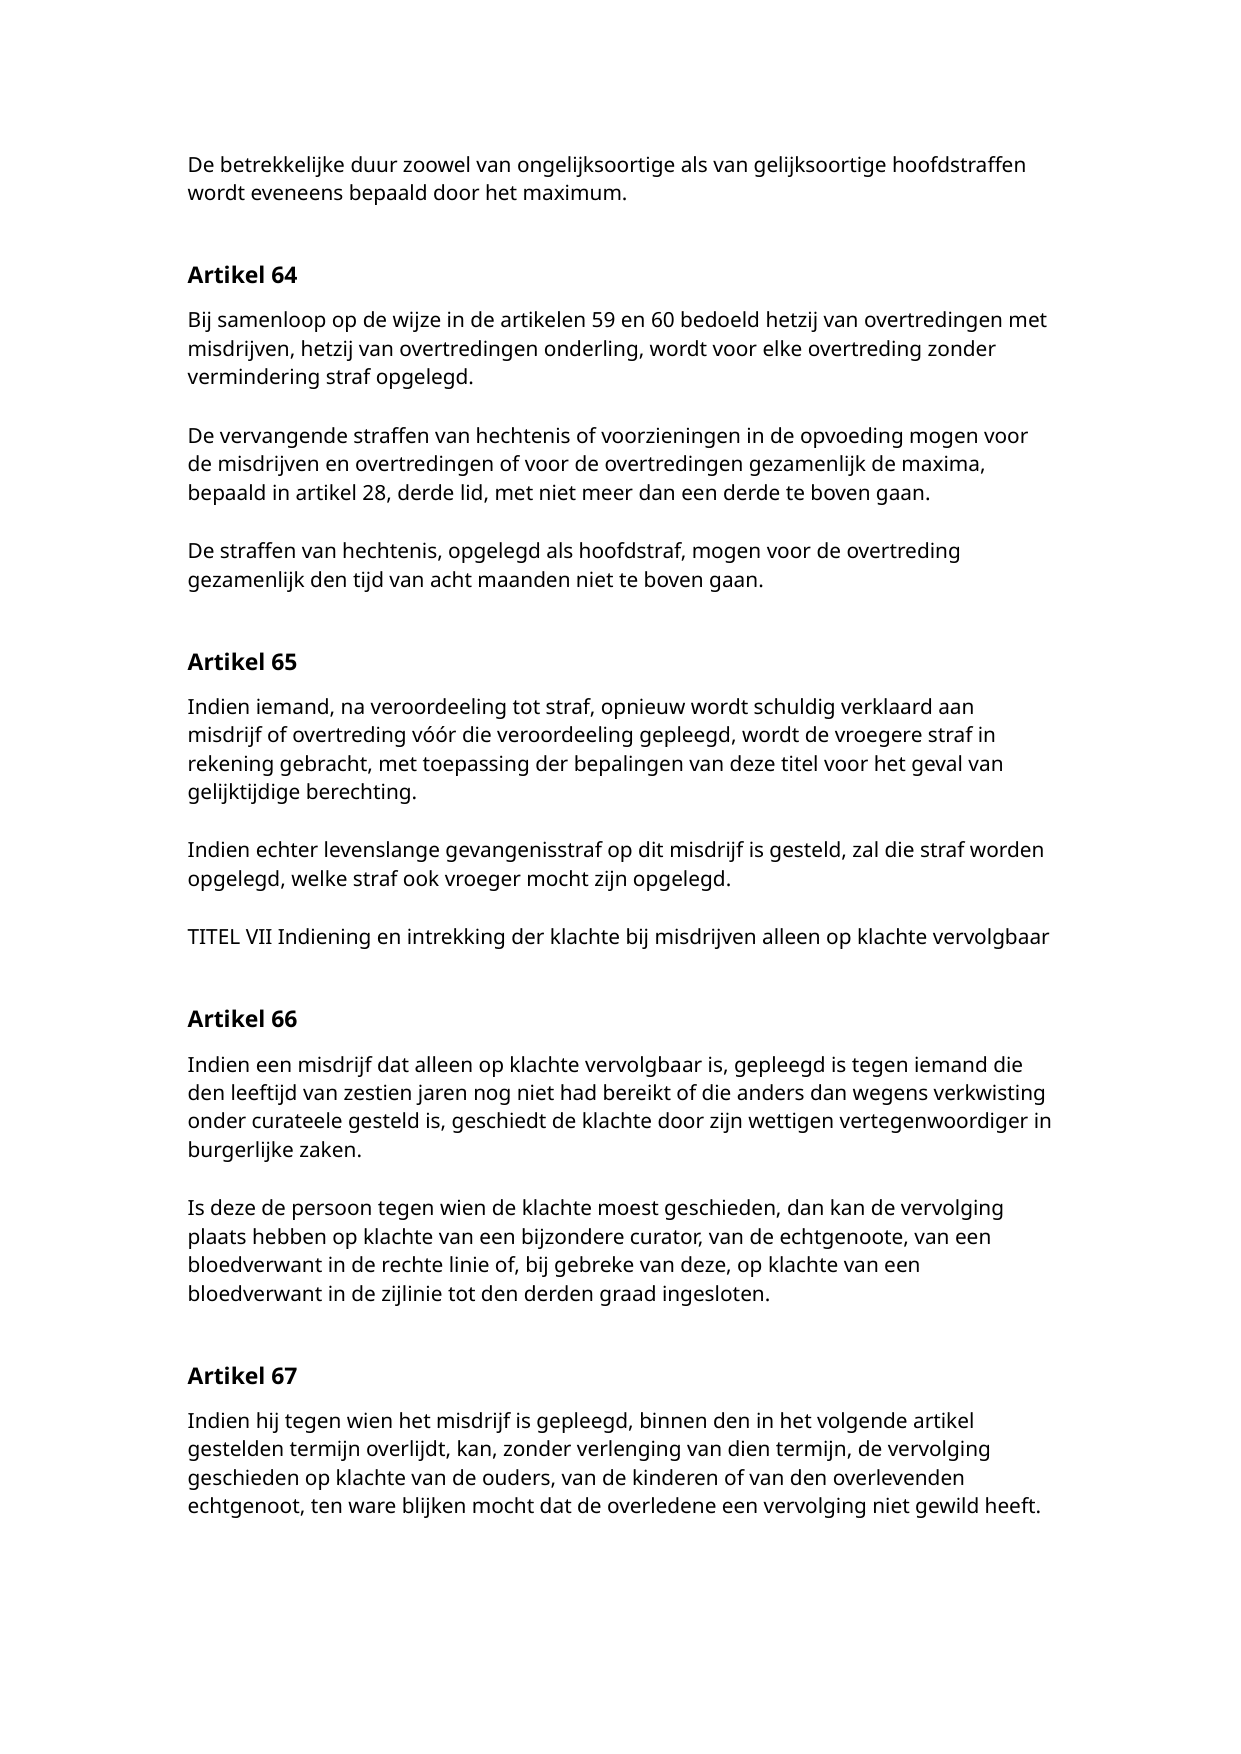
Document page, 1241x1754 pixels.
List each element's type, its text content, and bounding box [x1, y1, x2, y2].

subtitle Artikel 64 [187, 259, 1053, 291]
subtitle Artikel 65 [187, 646, 1053, 677]
subtitle Artikel 67 [187, 1360, 1053, 1391]
text De betrekkelijke duur zoowel van ongelijksoortige als van gelijksoortige hoofdstraffen wordt eveneens bepaald door het maximum. [187, 150, 1053, 207]
text Indien echter levenslange gevangenisstraf op dit misdrijf is gesteld, zal die straf worden opgelegd, welke straf ook vroeger mocht zijn opgelegd. [187, 836, 1053, 892]
subtitle TITEL VII Indiening en intrekking der klachte bij misdrijven alleen op klachte vervolgbaar [187, 922, 1053, 951]
text Indien hij tegen wien het misdrijf is gepleegd, binnen den in het volgende artikel gestelden termijn overlijdt, kan, zonder verlenging van dien termijn, de vervolging geschieden op klachte van de ouders, van de kinderen of van den overlevenden echtgenoot, ten ware blijken mocht dat de overledene een vervolging niet gewild heeft. [187, 1406, 1053, 1520]
text De vervangende straffen van hechtenis of voorzieningen in de opvoeding mogen voor de misdrijven en overtredingen of voor de overtredingen gezamenlijk de maxima, bepaald in artikel 28, derde lid, met niet meer dan een derde te boven gaan. [187, 421, 1053, 506]
text Indien iemand, na veroordeeling tot straf, opnieuw wordt schuldig verklaard aan misdrijf of overtreding vóór die veroordeeling gepleegd, wordt de vroegere straf in rekening gebracht, met toepassing der bepalingen van deze titel voor het geval van gelijktijdige berechting. [187, 692, 1053, 806]
text Indien een misdrijf dat alleen op klachte vervolgbaar is, gepleegd is tegen iemand die den leeftijd van zestien jaren nog niet had bereikt of die anders dan wegens verkwisting onder curateele gesteld is, geschiedt de klachte door zijn wettigen vertegenwoordiger in burgerlijke zaken. [187, 1050, 1053, 1163]
subtitle Artikel 66 [187, 1003, 1053, 1035]
text De straffen van hechtenis, opgelegd als hoofdstraf, mogen voor de overtreding gezamenlijk den tijd van acht maanden niet te boven gaan. [187, 536, 1053, 593]
text Bij samenloop op de wijze in de artikelen 59 en 60 bedoeld hetzij van overtredingen met misdrijven, hetzij van overtredingen onderling, wordt voor elke overtreding zonder vermindering straf opgelegd. [187, 306, 1053, 391]
text Is deze de persoon tegen wien de klachte moest geschieden, dan kan de vervolging plaats hebben op klachte van een bijzondere curator, van de echtgenoote, van een bloedverwant in de rechte linie of, bij gebreke van deze, op klachte van een bloedverwant in de zijlinie tot den derden graad ingesloten. [187, 1193, 1053, 1307]
